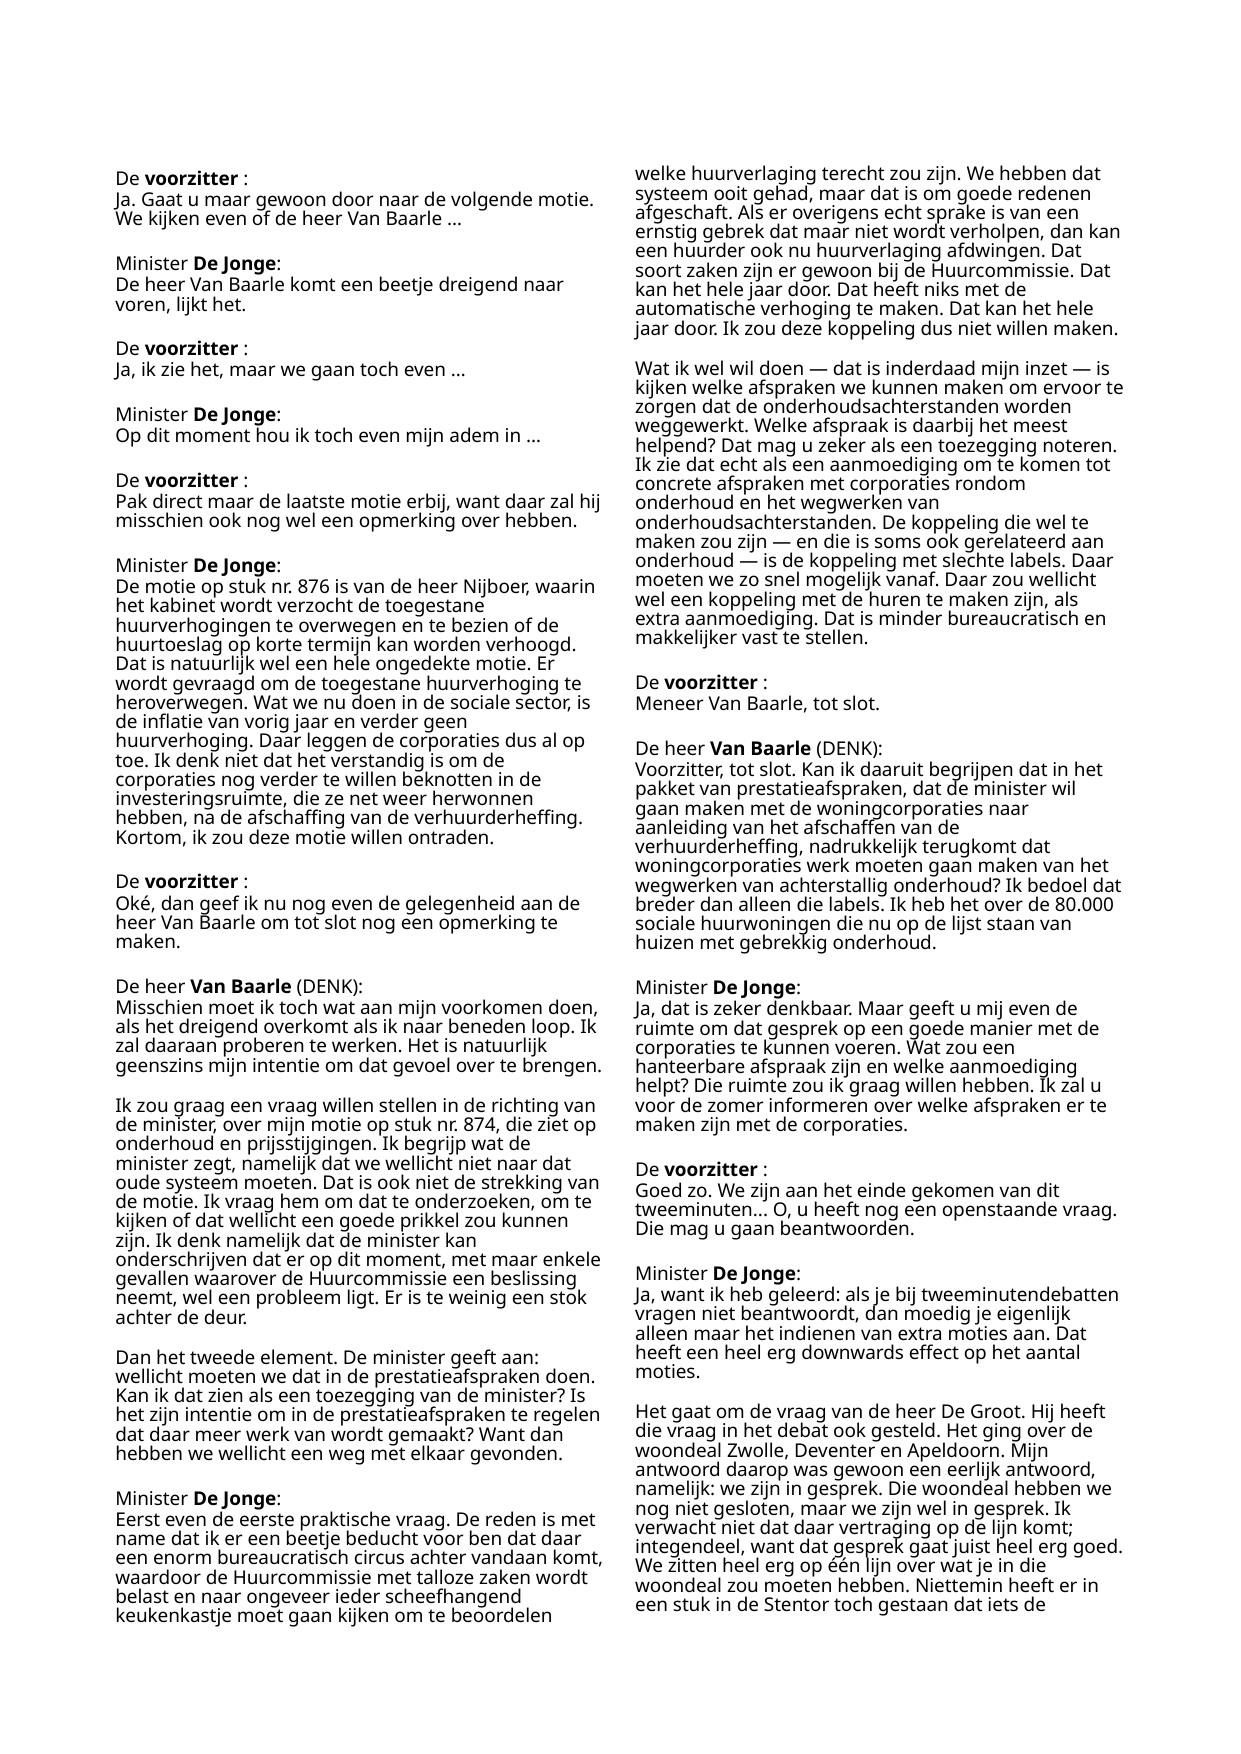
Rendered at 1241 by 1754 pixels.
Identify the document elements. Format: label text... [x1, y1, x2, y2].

text De voorzitter : [115, 869, 605, 894]
text De motie op stuk nr. 876 is van de heer Nijboer, waarin het kabinet wordt verzocht de toegestane huurverhogingen te overwegen en te bezien of de huurtoeslag op korte termijn kan worden verhoogd. Dat is natuurlijk wel een hele ongedekte motie. Er wordt gevraagd om de toegestane huurverhoging te heroverwegen. Wat we nu doen in de sociale sector, is de inflatie van vorig jaar en verder geen huurverhoging. Daar leggen de corporaties dus al op toe. Ik denk niet dat het verstandig is om de corporaties nog verder te willen beknotten in de investeringsruimte, die ze net weer herwonnen hebben, na de afschaffing van de verhuurderheffing. Kortom, ik zou deze motie willen ontraden. [115, 578, 605, 848]
text Wat ik wel wil doen — dat is inderdaad mijn inzet — is kijken welke afspraken we kunnen maken om ervoor te zorgen dat de onderhoudsachterstanden worden weggewerkt. Welke afspraak is daarbij het meest helpend? Dat mag u zeker als een toezegging noteren. Ik zie dat echt als een aanmoediging om te komen tot concrete afspraken met corporaties rondom onderhoud en het wegwerken van onderhoudsachterstanden. De koppeling die wel te maken zou zijn — en die is soms ook gerelateerd aan onderhoud — is de koppeling met slechte labels. Daar moeten we zo snel mogelijk vanaf. Daar zou wellicht wel een koppeling met de huren te maken zijn, als extra aanmoediging. Dat is minder bureaucratisch en makkelijker vast te stellen. [635, 359, 1125, 648]
text De heer Van Baarle (DENK): [115, 973, 605, 999]
text welke huurverlaging terecht zou zijn. We hebben dat systeem ooit gehad, maar dat is om goede redenen afgeschaft. Als er overigens echt sprake is van een ernstig gebrek dat maar niet wordt verholpen, dan kan een huurder ook nu huurverlaging afdwingen. Dat soort zaken zijn er gewoon bij de Huurcommissie. Dat kan het hele jaar door. Dat heeft niks met de automatische verhoging te maken. Dat kan het hele jaar door. Ik zou deze koppeling dus niet willen maken. [635, 165, 1125, 339]
text Ja. Gaat u maar gewoon door naar de volgende motie. We kijken even of de heer Van Baarle … [115, 191, 605, 230]
text Eerst even de eerste praktische vraag. De reden is met name dat ik er een beetje beducht voor ben dat daar een enorm bureaucratisch circus achter vandaan komt, waardoor de Huurcommissie met talloze zaken wordt belast en naar ongeveer ieder scheefhangend keukenkastje moet gaan kijken om te beoordelen [115, 1511, 605, 1626]
text Meneer Van Baarle, tot slot. [635, 695, 1125, 714]
text De voorzitter : [115, 336, 605, 361]
text De heer Van Baarle komt een beetje dreigend naar voren, lijkt het. [115, 276, 605, 315]
text Minister De Jonge: [635, 974, 1125, 1000]
text Het gaat om de vraag van de heer De Groot. Hij heeft die vraag in het debat ook gesteld. Het ging over de woondeal Zwolle, Deventer en Apeldoorn. Mijn antwoord daarop was gewoon een eerlijk antwoord, namelijk: we zijn in gesprek. Die woondeal hebben we nog niet gesloten, maar we zijn wel in gesprek. Ik verwacht niet dat daar vertraging op de lijn komt; integendeel, want dat gesprek gaat juist heel erg goed. We zitten heel erg op één lijn over wat je in die woondeal zou moeten hebben. Niettemin heeft er in een stuk in de Stentor toch gestaan dat iets de [635, 1403, 1125, 1615]
text Minister De Jonge: [115, 401, 605, 427]
text De voorzitter : [115, 165, 605, 191]
text Dan het tweede element. De minister geeft aan: wellicht moeten we dat in de prestatieafspraken doen. Kan ik dat zien als een toezegging van de minister? Is het zijn intentie om in de prestatieafspraken te regelen dat daar meer werk van wordt gemaakt? Want dan hebben we wellicht een weg met elkaar gevonden. [115, 1349, 605, 1464]
text Oké, dan geef ik nu nog even de gelegenheid aan de heer Van Baarle om tot slot nog een opmerking te maken. [115, 894, 605, 952]
text Goed zo. We zijn aan het einde gekomen van dit tweeminuten... O, u heeft nog een openstaande vraag. Die mag u gaan beantwoorden. [635, 1182, 1125, 1239]
text Ja, ik zie het, maar we gaan toch even … [115, 361, 605, 381]
text Ja, want ik heb geleerd: als je bij tweeminutendebatten vragen niet beantwoordt, dan moedig je eigenlijk alleen maar het indienen van extra moties aan. Dat heeft een heel erg downwards effect op het aantal moties. [635, 1286, 1125, 1382]
text De voorzitter : [115, 467, 605, 493]
text Misschien moet ik toch wat aan mijn voorkomen doen, als het dreigend overkomt als ik naar beneden loop. Ik zal daaraan proberen te werken. Het is natuurlijk geenszins mijn intentie om dat gevoel over te brengen. [115, 999, 605, 1076]
text Voorzitter, tot slot. Kan ik daaruit begrijpen dat in het pakket van prestatieafspraken, dat de minister wil gaan maken met de woningcorporaties naar aanleiding van het afschaffen van de verhuurderheffing, nadrukkelijk terugkomt dat woningcorporaties werk moeten gaan maken van het wegwerken van achterstallig onderhoud? Ik bedoel dat breder dan alleen die labels. Ik heb het over de 80.000 sociale huurwoningen die nu op de lijst staan van huizen met gebrekkig onderhoud. [635, 761, 1125, 954]
text Ja, dat is zeker denkbaar. Maar geeft u mij even de ruimte om dat gesprek op een goede manier met de corporaties te kunnen voeren. Wat zou een hanteerbare afspraak zijn en welke aanmoediging helpt? Die ruimte zou ik graag willen hebben. Ik zal u voor de zomer informeren over welke afspraken er te maken zijn met de corporaties. [635, 1000, 1125, 1135]
text Op dit moment hou ik toch even mijn adem in … [115, 427, 605, 446]
text Minister De Jonge: [115, 1485, 605, 1511]
text Pak direct maar de laatste motie erbij, want daar zal hij misschien ook nog wel een opmerking over hebben. [115, 493, 605, 532]
text Minister De Jonge: [115, 552, 605, 578]
text De voorzitter : [635, 669, 1125, 695]
text Ik zou graag een vraag willen stellen in de richting van de minister, over mijn motie op stuk nr. 874, die ziet op onderhoud en prijsstijgingen. Ik begrijp wat de minister zegt, namelijk dat we wellicht niet naar dat oude systeem moeten. Dat is ook niet de strekking van de motie. Ik vraag hem om dat te onderzoeken, om te kijken of dat wellicht een goede prikkel zou kunnen zijn. Ik denk namelijk dat de minister kan onderschrijven dat er op dit moment, met maar enkele gevallen waarover de Huurcommissie een beslissing neemt, wel een probleem ligt. Er is te weinig een stok achter de deur. [115, 1097, 605, 1328]
text De heer Van Baarle (DENK): [635, 735, 1125, 761]
text De voorzitter : [635, 1156, 1125, 1182]
text Minister De Jonge: [635, 1260, 1125, 1286]
text Minister De Jonge: [115, 251, 605, 276]
